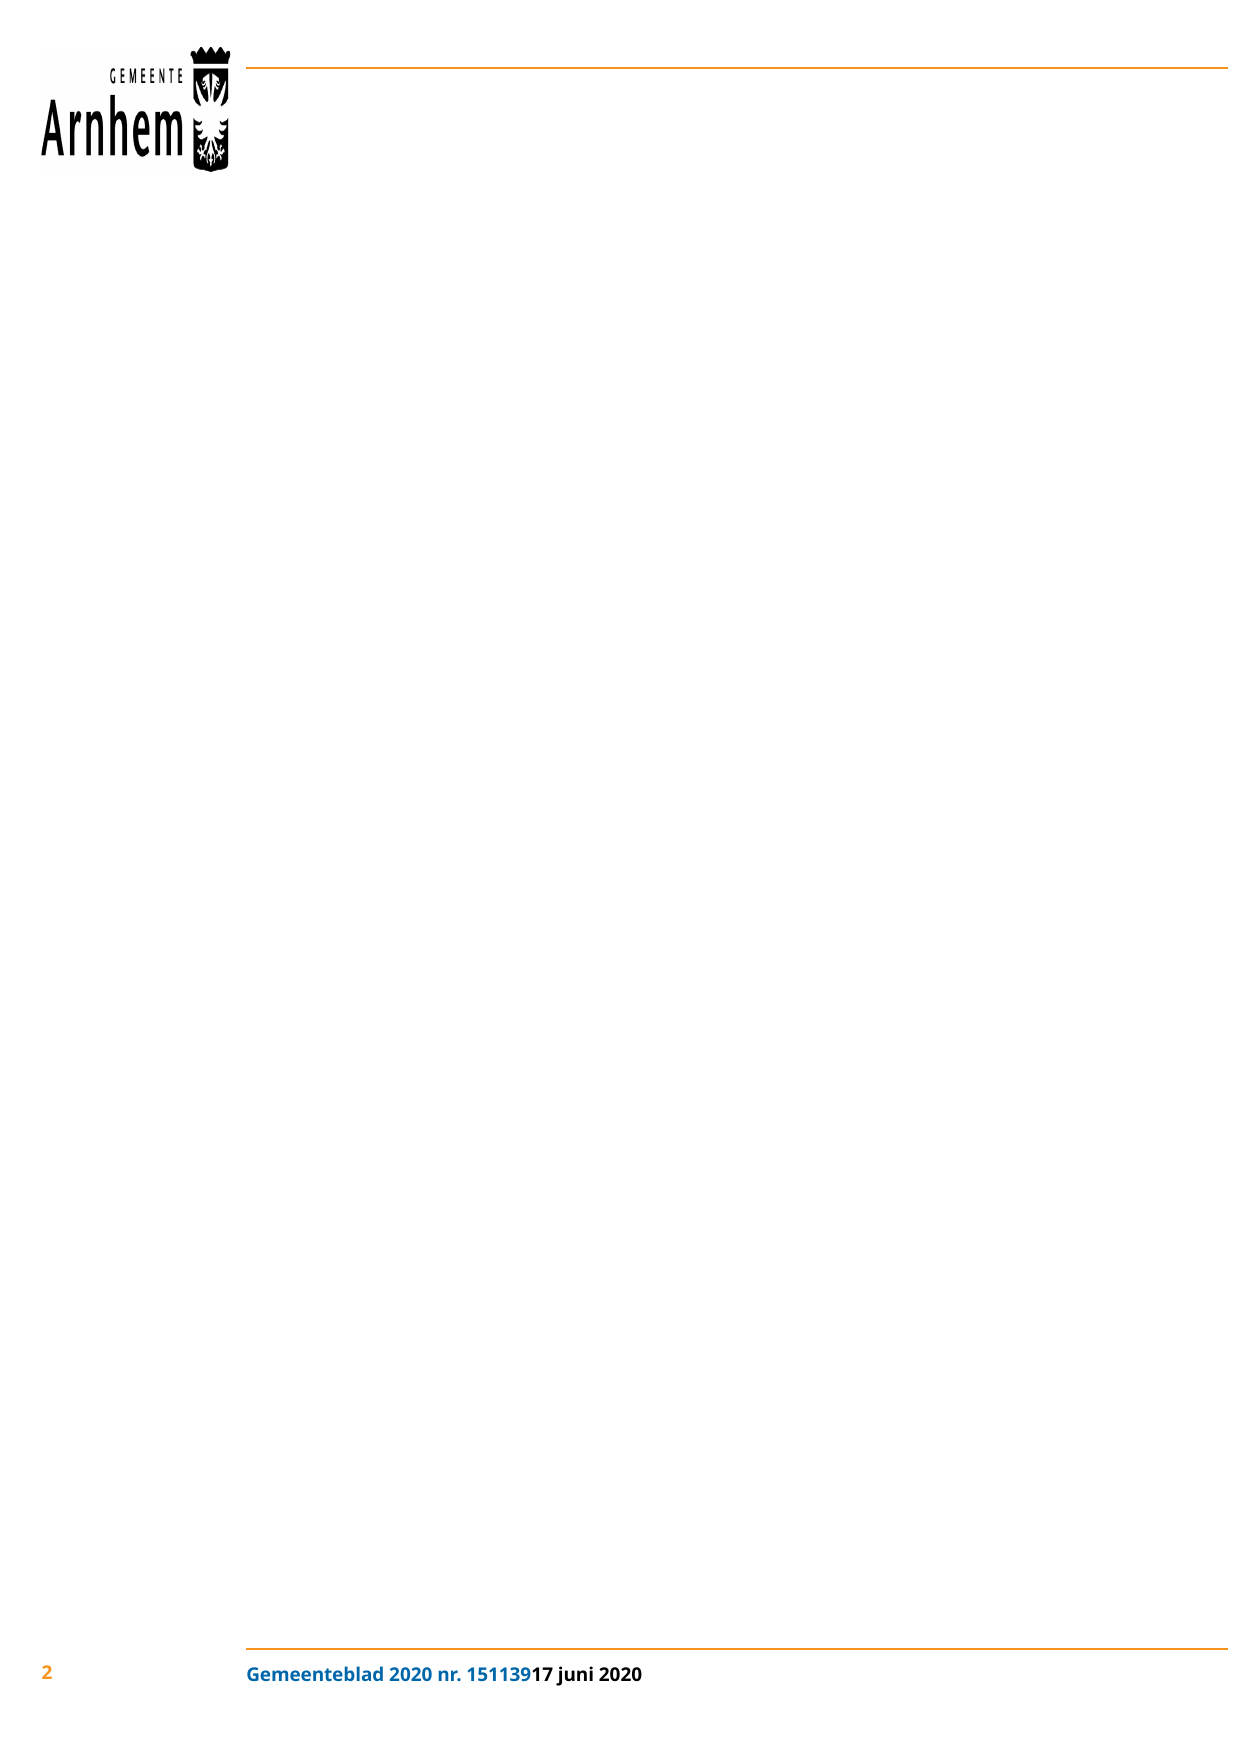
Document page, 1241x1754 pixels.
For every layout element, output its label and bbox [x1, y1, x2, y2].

picture [41, 47, 231, 172]
